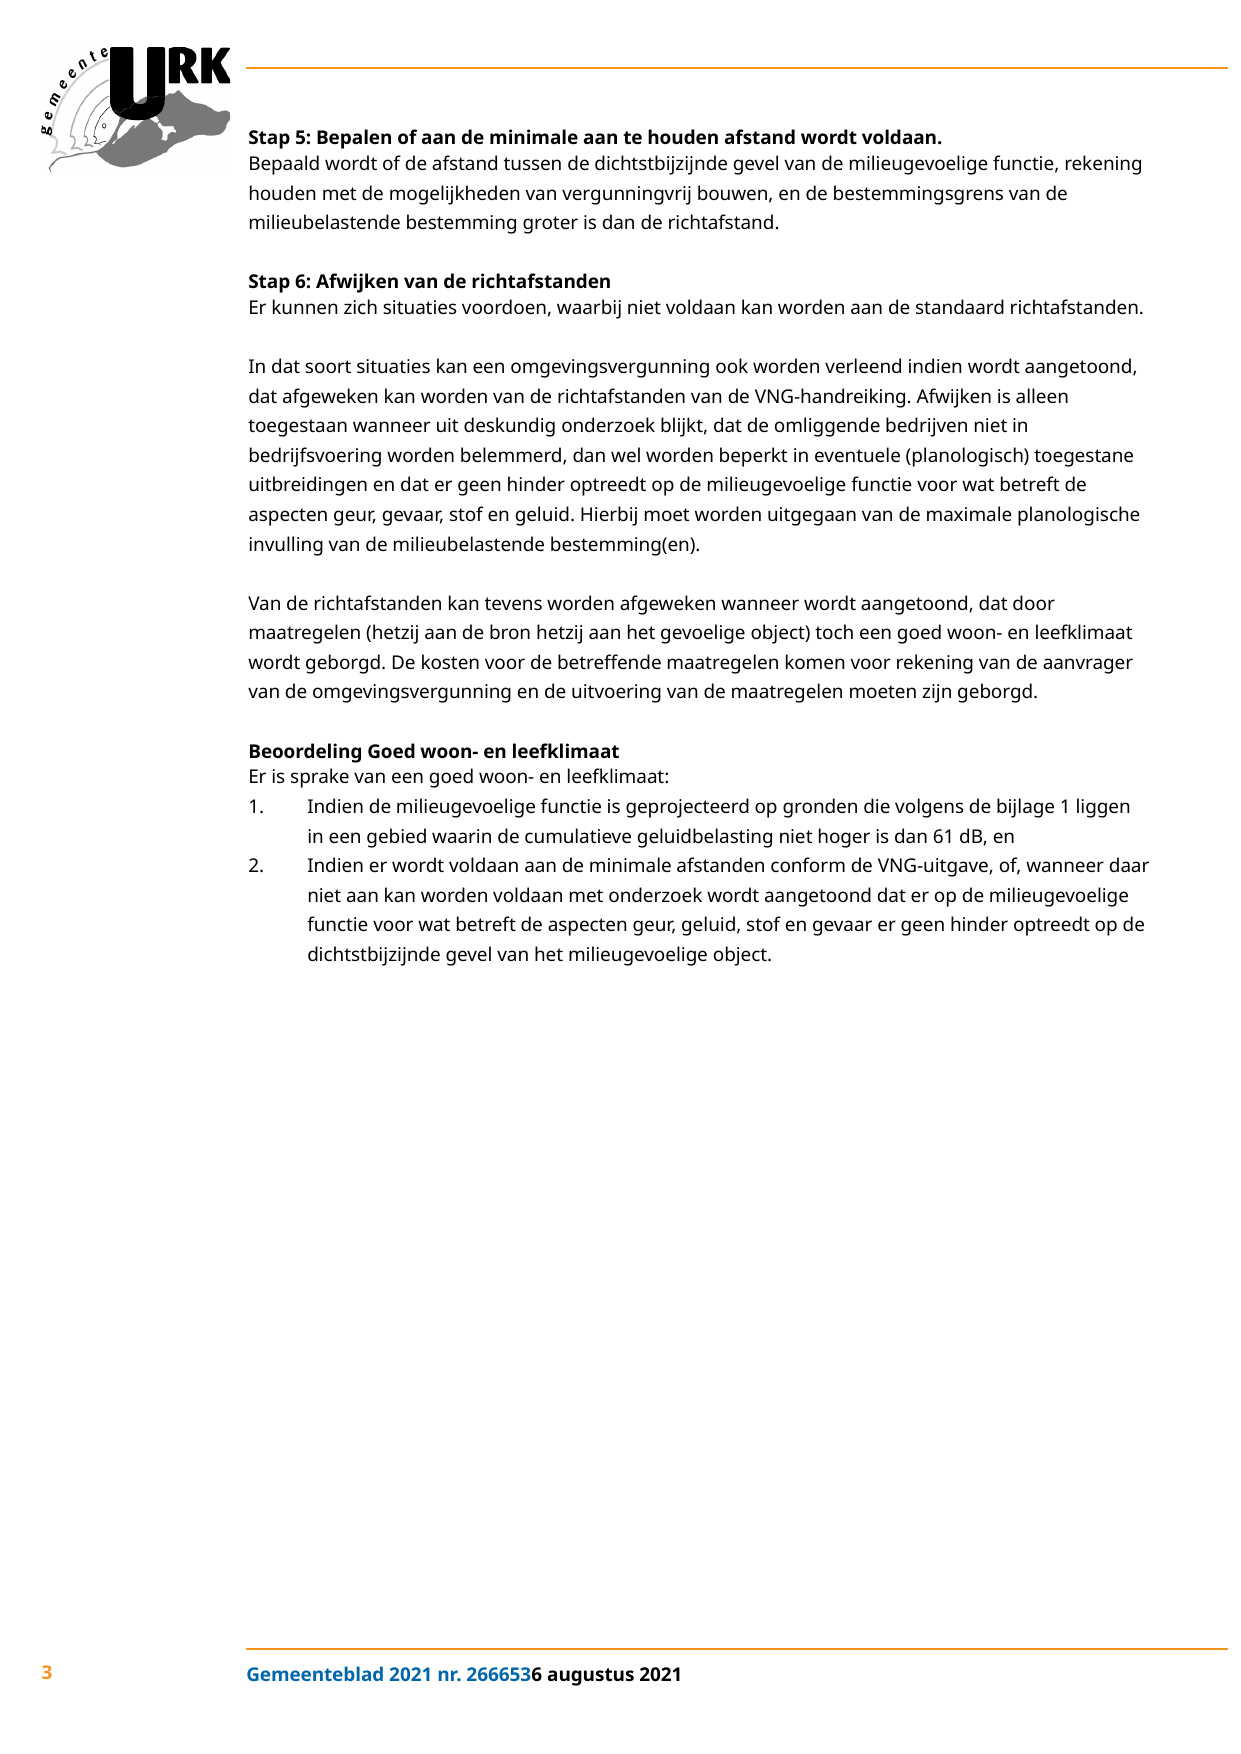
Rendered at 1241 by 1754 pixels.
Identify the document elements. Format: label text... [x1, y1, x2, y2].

text In dat soort situaties kan een omgevingsvergunning ook worden verleend indien wordt aangetoond, dat afgeweken kan worden van de richtafstanden van de VNG-handreiking. Afwijken is alleen toegestaan wanneer uit deskundig onderzoek blijkt, dat de omliggende bedrijven niet in bedrijfsvoering worden belemmerd, dan wel worden beperkt in eventuele (planologisch) toegestane uitbreidingen en dat er geen hinder optreedt op de milieugevoelige functie voor wat betreft de aspecten geur, gevaar, stof en geluid. Hierbij moet worden uitgegaan van de maximale planologische invulling van de milieubelastende bestemming(en). [248, 353, 1152, 557]
list Indien de milieugevoelige functie is geprojecteerd op gronden die volgens de bijlage 1 liggen in een gebied waarin de cumulatieve geluidbelasting niet hoger is dan 61 dB, en [248, 793, 1152, 848]
text Stap 5: Bepalen of aan de minimale aan te houden afstand wordt voldaan. [248, 124, 1152, 150]
list Indien er wordt voldaan aan de minimale afstanden conform de VNG-uitgave, of, wanneer daar niet aan kan worden voldaan met onderzoek wordt aangetoond dat er op de milieugevoelige functie voor wat betreft de aspecten geur, geluid, stof en gevaar er geen hinder optreedt op de dichtstbijzijnde gevel van het milieugevoelige object. [248, 852, 1152, 967]
text Stap 6: Afwijken van de richtafstanden [248, 268, 1152, 294]
text Er is sprake van een goed woon- en leefklimaat: [248, 764, 1152, 789]
text Van de richtafstanden kan tevens worden afgeweken wanneer wordt aangetoond, dat door maatregelen (hetzij aan de bron hetzij aan het gevoelige object) toch een goed woon- en leefklimaat wordt geborgd. De kosten voor de betreffende maatregelen komen voor rekening van de aanvrager van de omgevingsvergunning en de uitvoering van de maatregelen moeten zijn geborgd. [248, 590, 1152, 704]
picture [41, 47, 231, 172]
text Beoordeling Goed woon- en leefklimaat [248, 738, 1152, 764]
text Er kunnen zich situaties voordoen, waarbij niet voldaan kan worden aan de standaard richtafstanden. [248, 294, 1152, 320]
text Bepaald wordt of de afstand tussen de dichtstbijzijnde gevel van de milieugevoelige functie, rekening houden met de mogelijkheden van vergunningvrij bouwen, en de bestemmingsgrens van de milieubelastende bestemming groter is dan de richtafstand. [248, 150, 1152, 235]
